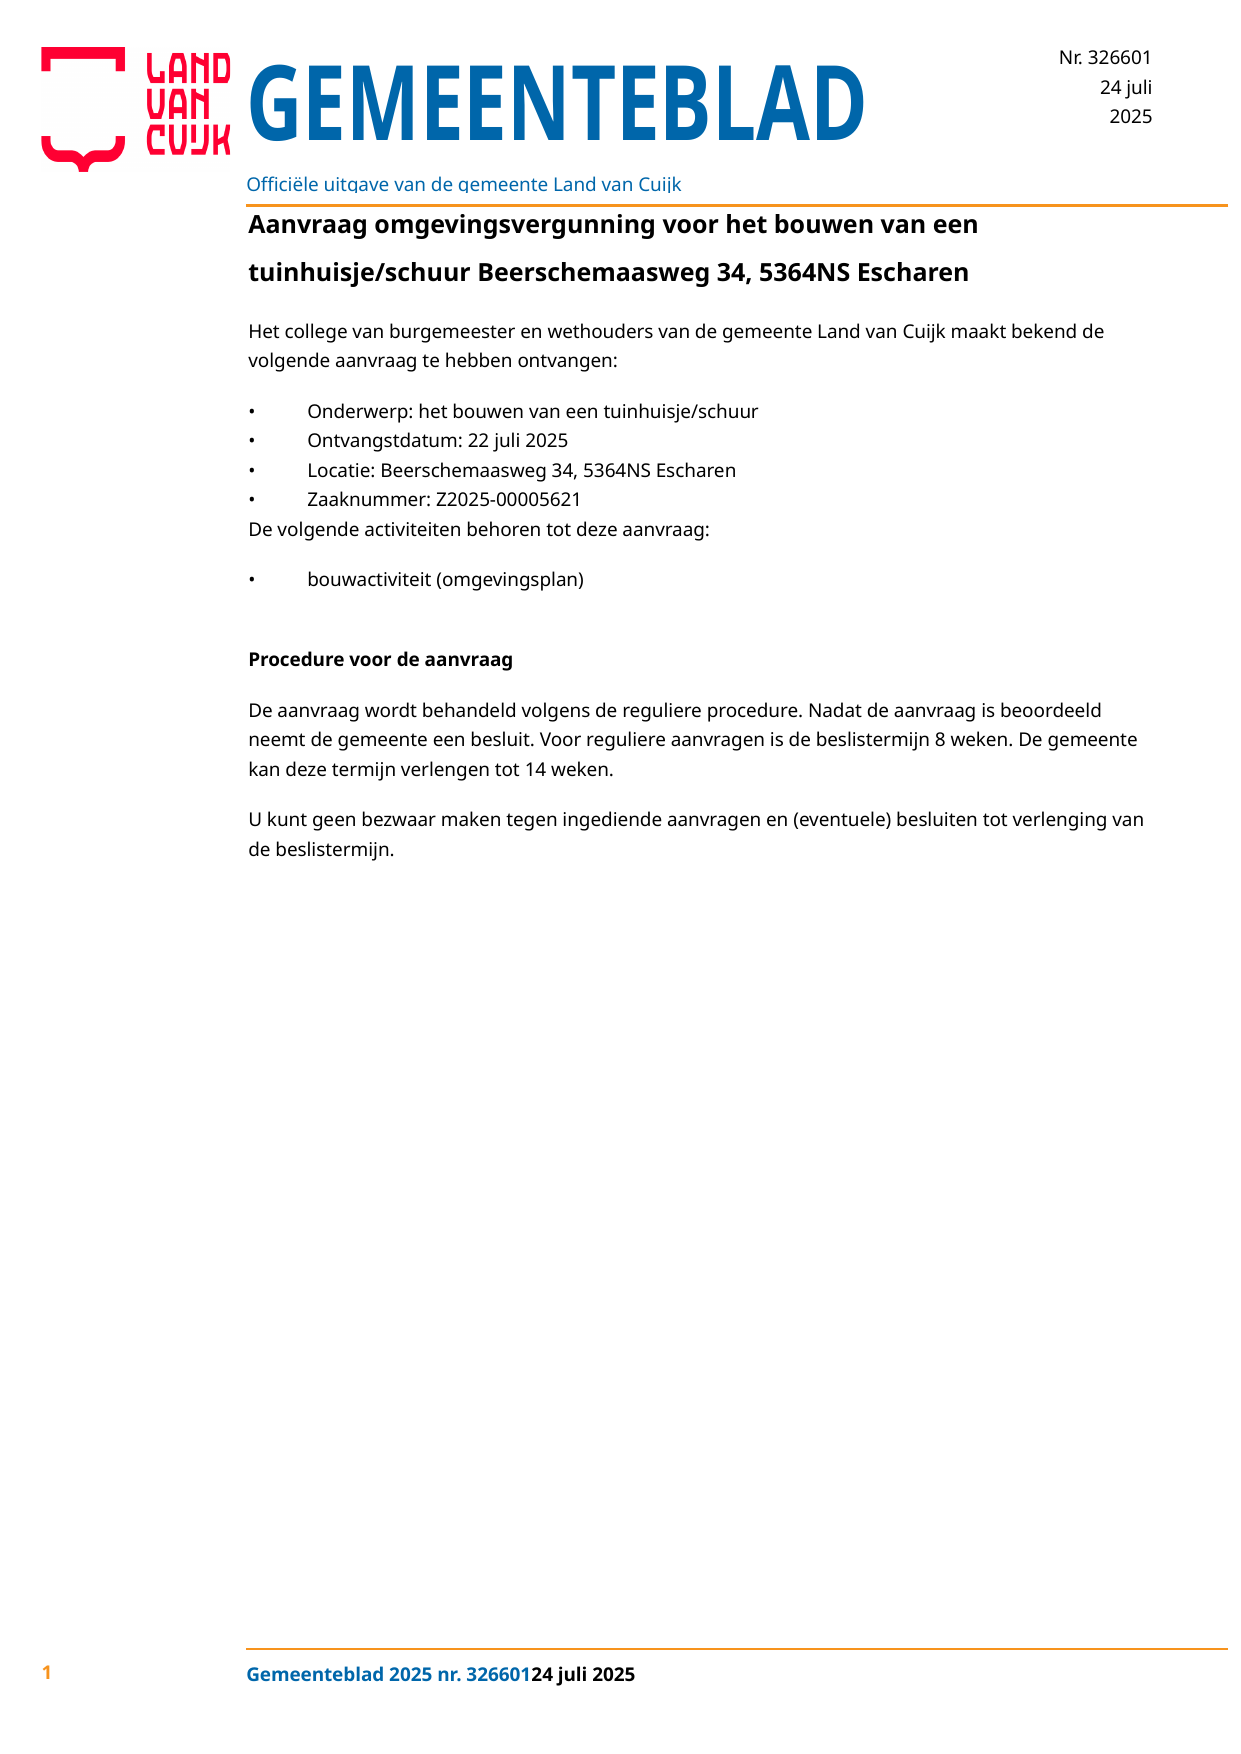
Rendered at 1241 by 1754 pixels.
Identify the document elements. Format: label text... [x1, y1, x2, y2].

text De aanvraag wordt behandeld volgens de reguliere procedure. Nadat de aanvraag is beoordeeld neemt de gemeente een besluit. Voor reguliere aanvragen is de beslistermijn 8 weken. De gemeente kan deze termijn verlengen tot 14 weken. [248, 697, 1152, 782]
list Onderwerp: het bouwen van een tuinhuisje/schuur [248, 398, 1152, 424]
picture [41, 47, 231, 172]
text U kunt geen bezwaar maken tegen ingediende aanvragen en (eventuele) besluiten tot verlenging van de beslistermijn. [248, 807, 1152, 862]
text De volgende activiteiten behoren tot deze aanvraag: [248, 516, 1152, 542]
text Het college van burgemeester en wethouders van de gemeente Land van Cuijk maakt bekend de volgende aanvraag te hebben ontvangen: [248, 318, 1152, 373]
list Locatie: Beerschemaasweg 34, 5364NS Escharen [248, 457, 1152, 483]
text Procedure voor de aanvraag [248, 647, 1152, 672]
list Ontvangstdatum: 22 juli 2025 [248, 427, 1152, 453]
list bouwactiviteit (omgevingsplan) [248, 567, 1152, 592]
list Zaaknummer: Z2025-00005621 [248, 487, 1152, 512]
text Aanvraag omgevingsvergunning voor het bouwen van een tuinhuisje/schuur Beerschemaasweg 34, 5364NS Escharen [248, 207, 1152, 288]
